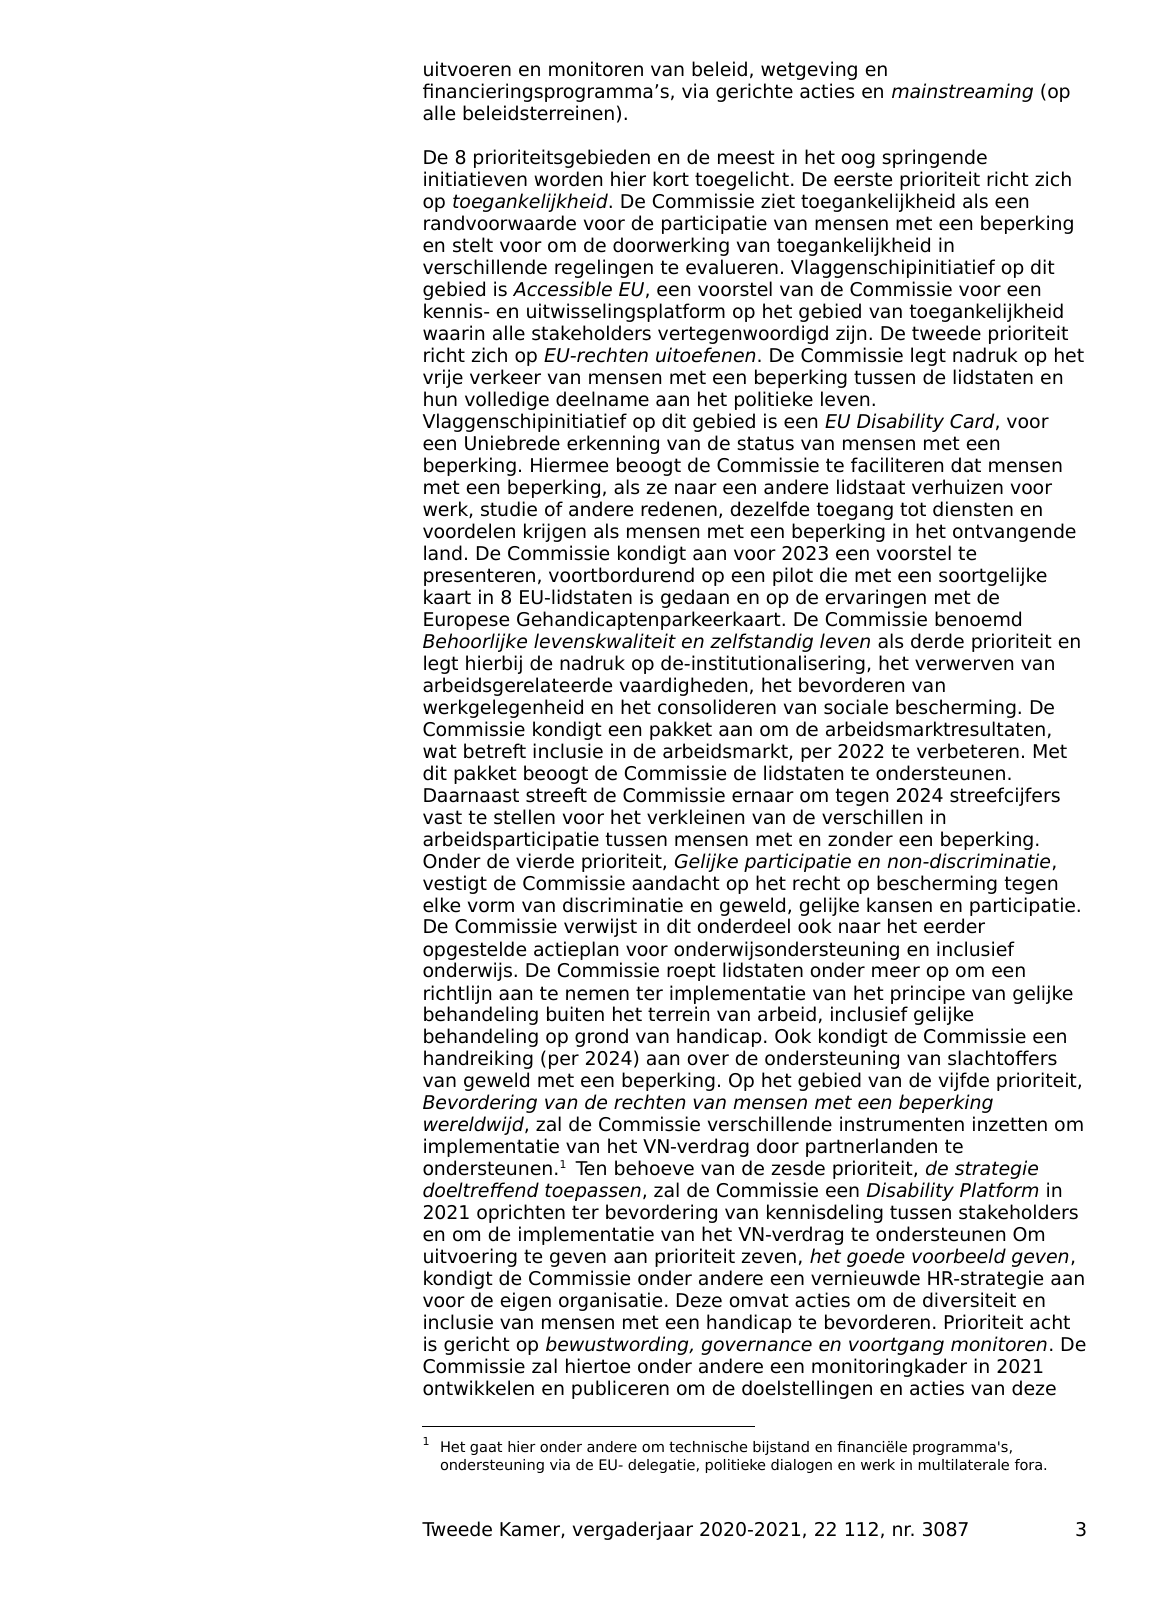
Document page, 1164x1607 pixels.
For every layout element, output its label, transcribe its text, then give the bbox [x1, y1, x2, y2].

text De 8 prioriteitsgebieden en de meest in het oog springende initiatieven worden hier kort toegelicht. De eerste prioriteit richt zich op toegankelijkheid. De Commissie ziet toegankelijkheid als een randvoorwaarde voor de participatie van mensen met een beperking en stelt voor om de doorwerking van toegankelijkheid in verschillende regelingen te evalueren. Vlaggenschipinitiatief op dit gebied is Accessible EU, een voorstel van de Commissie voor een kennis- en uitwisselingsplatform op het gebied van toegankelijkheid waarin alle stakeholders vertegenwoordigd zijn. De tweede prioriteit richt zich op EU-rechten uitoefenen. De Commissie legt nadruk op het vrije verkeer van mensen met een beperking tussen de lidstaten en hun volledige deelname aan het politieke leven. Vlaggenschipinitiatief op dit gebied is een EU Disability Card, voor een Uniebrede erkenning van de status van mensen met een beperking. Hiermee beoogt de Commissie te faciliteren dat mensen met een beperking, als ze naar een andere lidstaat verhuizen voor werk, studie of andere redenen, dezelfde toegang tot diensten en voordelen krijgen als mensen met een beperking in het ontvangende land. De Commissie kondigt aan voor 2023 een voorstel te presenteren, voortbordurend op een pilot die met een soortgelijke kaart in 8 EU-lidstaten is gedaan en op de ervaringen met de Europese Gehandicaptenparkeerkaart. De Commissie benoemd Behoorlijke levenskwaliteit en zelfstandig leven als derde prioriteit en legt hierbij de nadruk op de-institutionalisering, het verwerven van arbeidsgerelateerde vaardigheden, het bevorderen van werkgelegenheid en het consolideren van sociale bescherming. De Commissie kondigt een pakket aan om de arbeidsmarktresultaten, wat betreft inclusie in de arbeidsmarkt, per 2022 te verbeteren. Met dit pakket beoogt de Commissie de lidstaten te ondersteunen. Daarnaast streeft de Commissie ernaar om tegen 2024 streefcijfers vast te stellen voor het verkleinen van de verschillen in arbeidsparticipatie tussen mensen met en zonder een beperking. Onder de vierde prioriteit, Gelijke participatie en non-discriminatie, vestigt de Commissie aandacht op het recht op bescherming tegen elke vorm van discriminatie en geweld, gelijke kansen en participatie. De Commissie verwijst in dit onderdeel ook naar het eerder opgestelde actieplan voor onderwijsondersteuning en inclusief onderwijs. De Commissie roept lidstaten onder meer op om een richtlijn aan te nemen ter implementatie van het principe van gelijke behandeling buiten het terrein van arbeid, inclusief gelijke behandeling op grond van handicap. Ook kondigt de Commissie een handreiking (per 2024) aan over de ondersteuning van slachtoffers van geweld met een beperking. Op het gebied van de vijfde prioriteit, Bevordering van de rechten van mensen met een beperking wereldwijd, zal de Commissie verschillende instrumenten inzetten om implementatie van het VN-verdrag door partnerlanden te ondersteunen. Ten behoeve van de zesde prioriteit, de strategie doeltreffend toepassen, zal de Commissie een Disability Platform in 2021 oprichten ter bevordering van kennisdeling tussen stakeholders en om de implementatie van het VN-verdrag te ondersteunen Om uitvoering te geven aan prioriteit zeven, het goede voorbeeld geven, kondigt de Commissie onder andere een vernieuwde HR-strategie aan voor de eigen organisatie. Deze omvat acties om de diversiteit en inclusie van mensen met een handicap te bevorderen. Prioriteit acht is gericht op bewustwording, governance en voortgang monitoren. De Commissie zal hiertoe onder andere een monitoringkader in 2021 ontwikkelen en publiceren om de doelstellingen en acties van deze [422, 147, 1087, 1400]
text uitvoeren en monitoren van beleid, wetgeving en financieringsprogramma’s, via gerichte acties en mainstreaming (op alle beleidsterreinen). [422, 59, 1087, 125]
text Het gaat hier onder andere om technische bijstand en financiële programma's, ondersteuning via de EU- delegatie, politieke dialogen en werk in multilaterale fora. [422, 1435, 1087, 1474]
